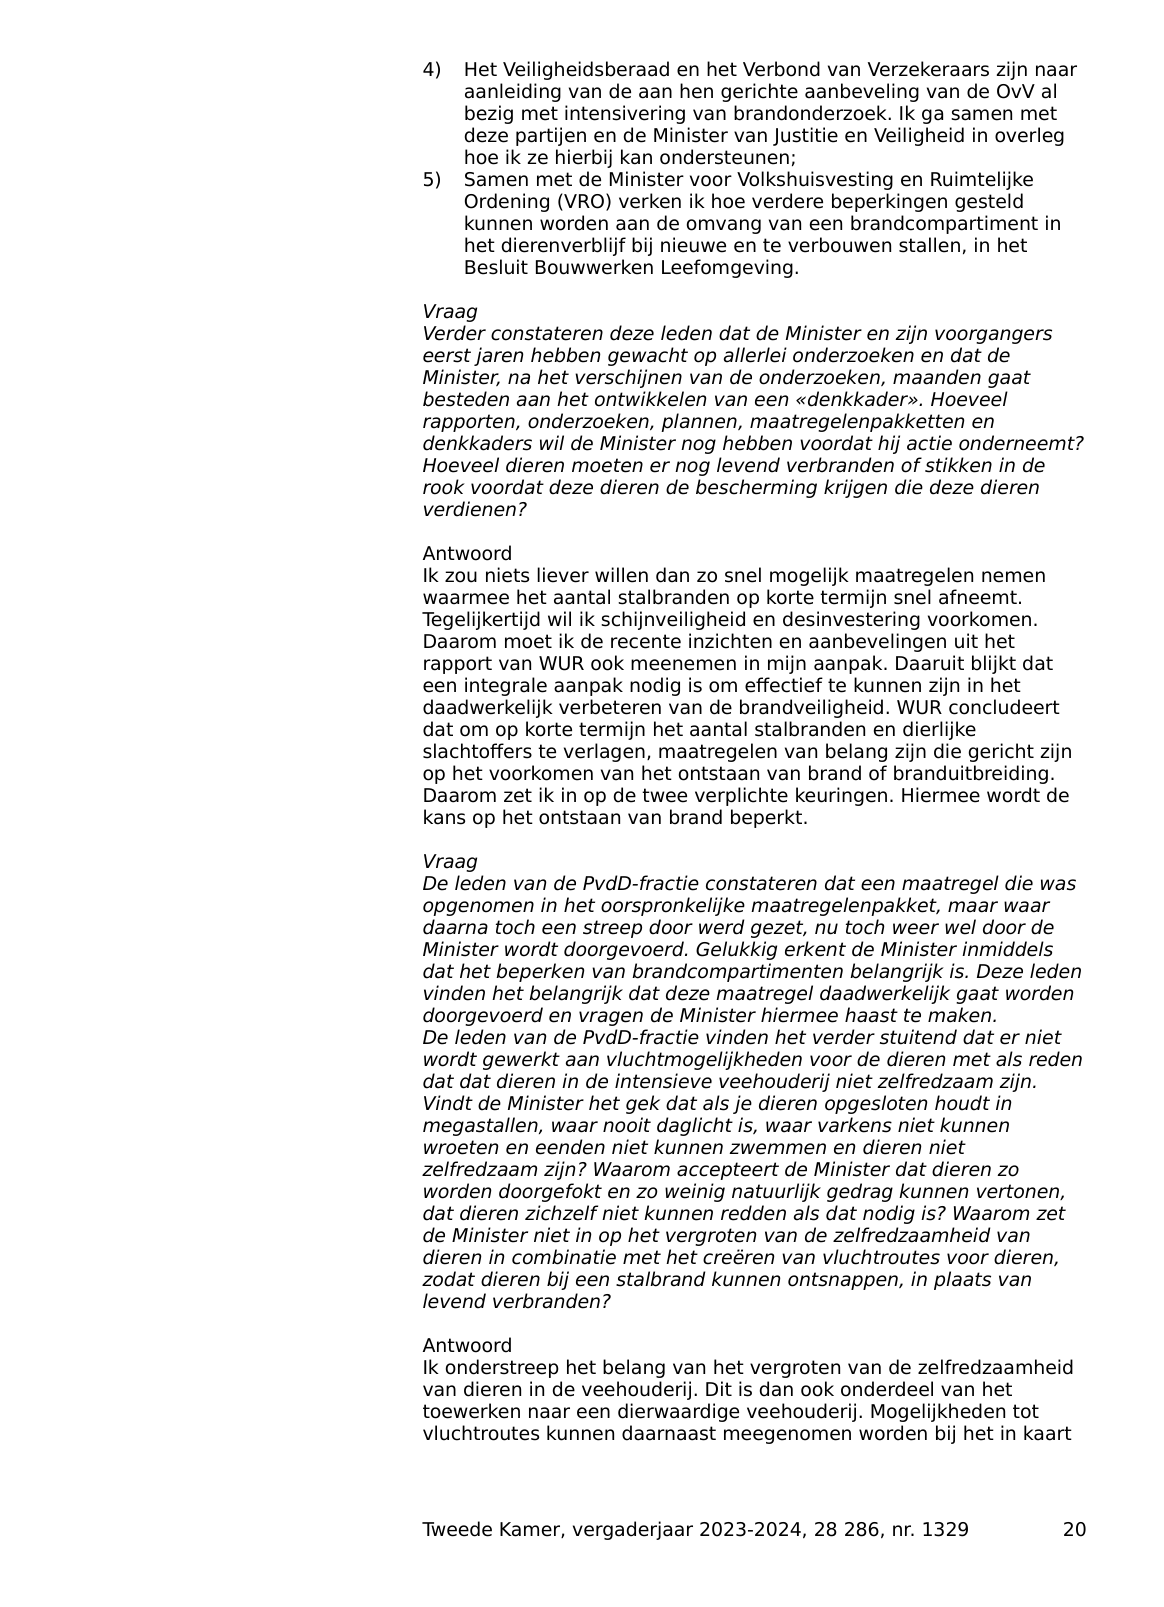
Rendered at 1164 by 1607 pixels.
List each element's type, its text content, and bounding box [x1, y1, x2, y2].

text Antwoord [422, 1335, 1087, 1357]
text Ik zou niets liever willen dan zo snel mogelijk maatregelen nemen waarmee het aantal stalbranden op korte termijn snel afneemt. Tegelijkertijd wil ik schijnveiligheid en desinvestering voorkomen. Daarom moet ik de recente inzichten en aanbevelingen uit het rapport van WUR ook meenemen in mijn aanpak. Daaruit blijkt dat een integrale aanpak nodig is om effectief te kunnen zijn in het daadwerkelijk verbeteren van de brandveiligheid. WUR concludeert dat om op korte termijn het aantal stalbranden en dierlijke slachtoffers te verlagen, maatregelen van belang zijn die gericht zijn op het voorkomen van het ontstaan van brand of branduitbreiding. Daarom zet ik in op de twee verplichte keuringen. Hiermee wordt de kans op het ontstaan van brand beperkt. [422, 565, 1087, 829]
text Antwoord [422, 543, 1087, 565]
text Verder constateren deze leden dat de Minister en zijn voorgangers eerst jaren hebben gewacht op allerlei onderzoeken en dat de Minister, na het verschijnen van de onderzoeken, maanden gaat besteden aan het ontwikkelen van een «denkkader». Hoeveel rapporten, onderzoeken, plannen, maatregelenpakketten en denkkaders wil de Minister nog hebben voordat hij actie onderneemt? Hoeveel dieren moeten er nog levend verbranden of stikken in de rook voordat deze dieren de bescherming krijgen die deze dieren verdienen? [422, 323, 1087, 521]
text De leden van de PvdD-fractie constateren dat een maatregel die was opgenomen in het oorspronkelijke maatregelenpakket, maar waar daarna toch een streep door werd gezet, nu toch weer wel door de Minister wordt doorgevoerd. Gelukkig erkent de Minister inmiddels dat het beperken van brandcompartimenten belangrijk is. Deze leden vinden het belangrijk dat deze maatregel daadwerkelijk gaat worden doorgevoerd en vragen de Minister hiermee haast te maken. [422, 873, 1087, 1027]
text Vraag [422, 851, 1087, 873]
text De leden van de PvdD-fractie vinden het verder stuitend dat er niet wordt gewerkt aan vluchtmogelijkheden voor de dieren met als reden dat dat dieren in de intensieve veehouderij niet zelfredzaam zijn. Vindt de Minister het gek dat als je dieren opgesloten houdt in megastallen, waar nooit daglicht is, waar varkens niet kunnen wroeten en eenden niet kunnen zwemmen en dieren niet zelfredzaam zijn? Waarom accepteert de Minister dat dieren zo worden doorgefokt en zo weinig natuurlijk gedrag kunnen vertonen, dat dieren zichzelf niet kunnen redden als dat nodig is? Waarom zet de Minister niet in op het vergroten van de zelfredzaamheid van dieren in combinatie met het creëren van vluchtroutes voor dieren, zodat dieren bij een stalbrand kunnen ontsnappen, in plaats van levend verbranden? [422, 1027, 1087, 1312]
text Ik onderstreep het belang van het vergroten van de zelfredzaamheid van dieren in de veehouderij. Dit is dan ook onderdeel van het toewerken naar een dierwaardige veehouderij. Mogelijkheden tot vluchtroutes kunnen daarnaast meegenomen worden bij het in kaart [422, 1357, 1087, 1444]
text 5) Samen met de Minister voor Volkshuisvesting en Ruimtelijke Ordening (VRO) verken ik hoe verdere beperkingen gesteld kunnen worden aan de omvang van een brandcompartiment in het dierenverblijf bij nieuwe en te verbouwen stallen, in het Besluit Bouwwerken Leefomgeving. [422, 169, 1087, 279]
text Vraag [422, 301, 1087, 323]
text 4) Het Veiligheidsberaad en het Verbond van Verzekeraars zijn naar aanleiding van de aan hen gerichte aanbeveling van de OvV al bezig met intensivering van brandonderzoek. Ik ga samen met deze partijen en de Minister van Justitie en Veiligheid in overleg hoe ik ze hierbij kan ondersteunen; [422, 59, 1087, 169]
